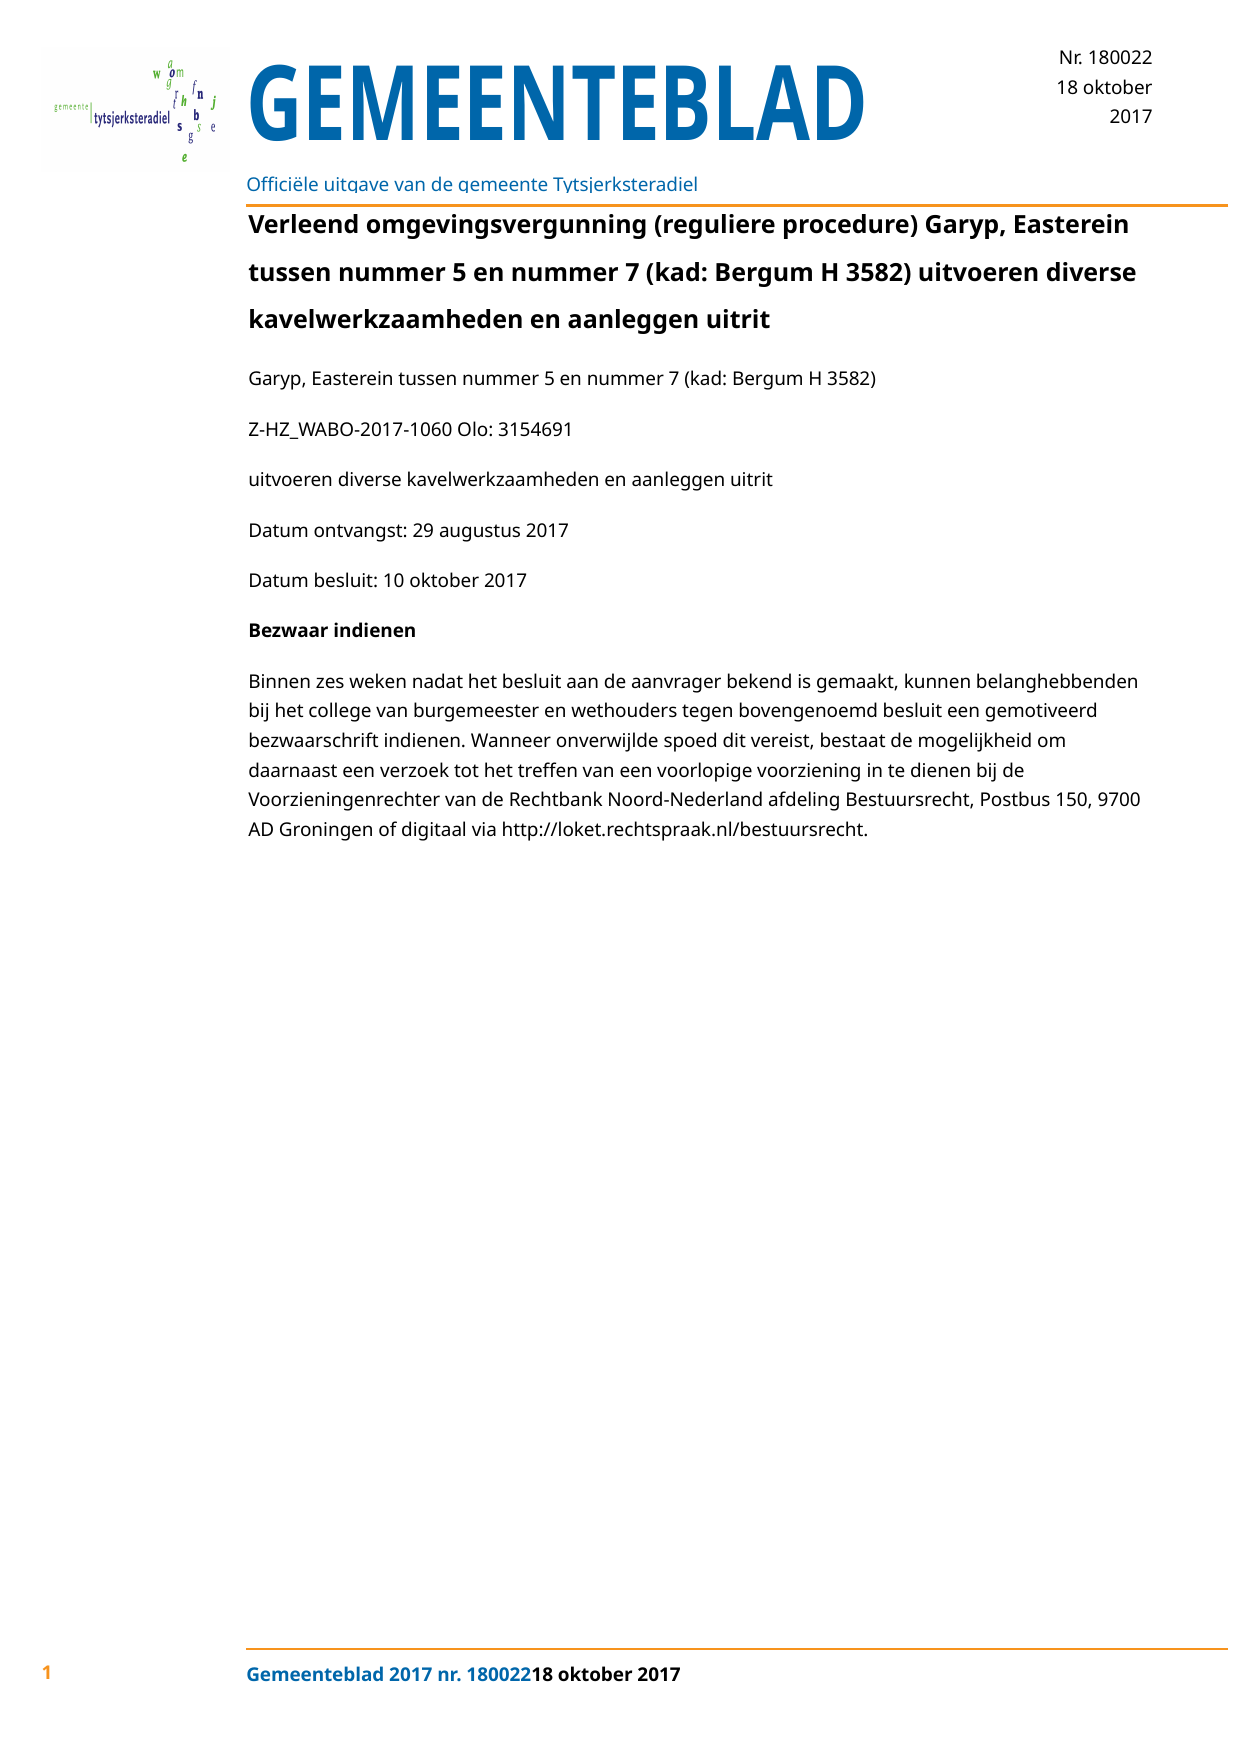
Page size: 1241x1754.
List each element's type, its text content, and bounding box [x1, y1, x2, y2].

text Z-HZ_WABO-2017-1060 Olo: 3154691 [248, 416, 1152, 442]
text Datum besluit: 10 oktober 2017 [248, 567, 1152, 593]
picture [41, 47, 231, 172]
text Bezwaar indienen [248, 618, 1152, 643]
text Garyp, Easterein tussen nummer 5 en nummer 7 (kad: Bergum H 3582) [248, 366, 1152, 391]
text uitvoeren diverse kavelwerkzaamheden en aanleggen uitrit [248, 466, 1152, 492]
text Datum ontvangst: 29 augustus 2017 [248, 517, 1152, 542]
text Binnen zes weken nadat het besluit aan de aanvrager bekend is gemaakt, kunnen belanghebbenden bij het college van burgemeester en wethouders tegen bovengenoemd besluit een gemotiveerd bezwaarschrift indienen. Wanneer onverwijlde spoed dit vereist, bestaat de mogelijkheid om daarnaast een verzoek tot het treffen van een voorlopige voorziening in te dienen bij de Voorzieningenrechter van de Rechtbank Noord-Nederland afdeling Bestuursrecht, Postbus 150, 9700 AD Groningen of digitaal via http://loket.rechtspraak.nl/bestuursrecht. [248, 668, 1152, 842]
text Verleend omgevingsvergunning (reguliere procedure) Garyp, Easterein tussen nummer 5 en nummer 7 (kad: Bergum H 3582) uitvoeren diverse kavelwerkzaamheden en aanleggen uitrit [248, 207, 1152, 336]
